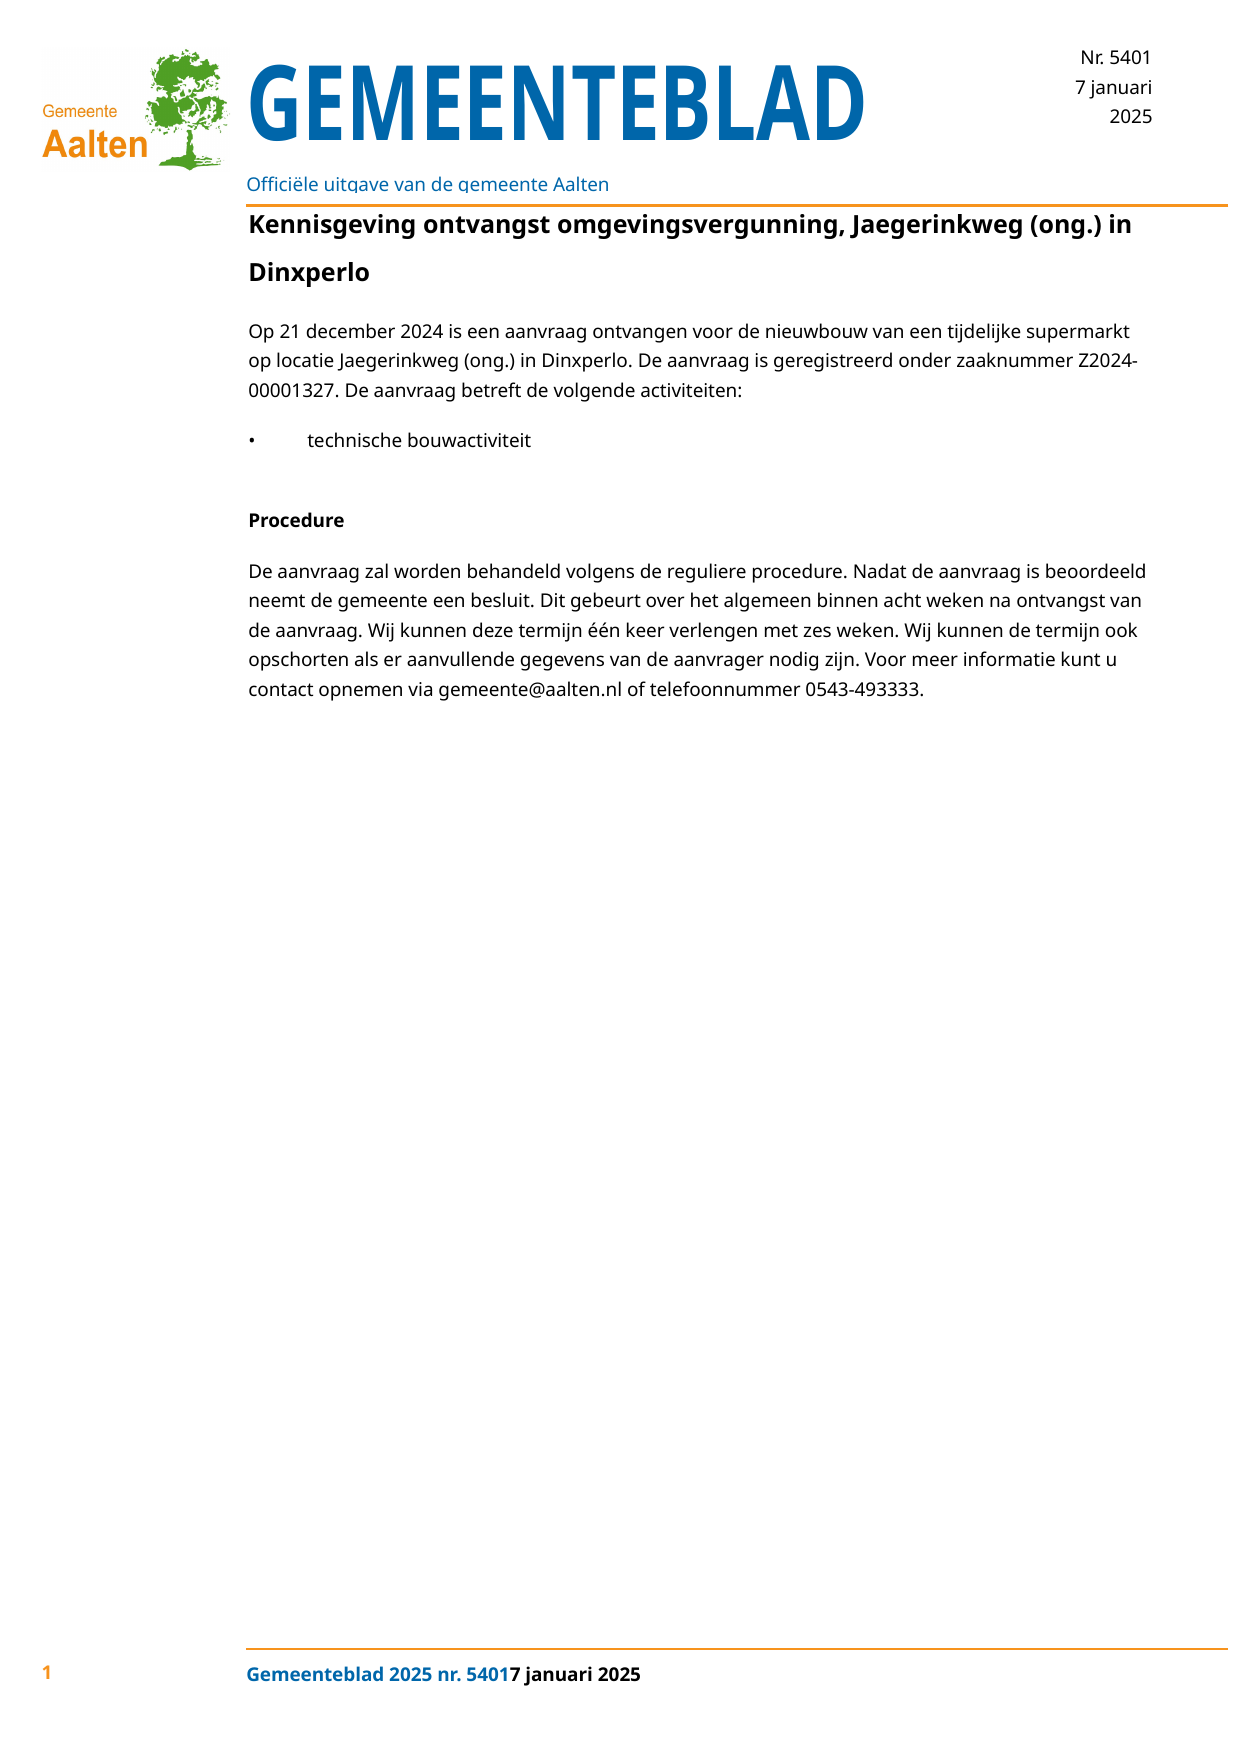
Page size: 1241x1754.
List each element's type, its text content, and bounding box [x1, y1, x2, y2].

text Op 21 december 2024 is een aanvraag ontvangen voor de nieuwbouw van een tijdelijke supermarkt op locatie Jaegerinkweg (ong.) in Dinxperlo. De aanvraag is geregistreerd onder zaaknummer Z2024-00001327. De aanvraag betreft de volgende activiteiten: [248, 318, 1152, 403]
picture [41, 47, 231, 172]
list technische bouwactiviteit [248, 427, 1152, 453]
text De aanvraag zal worden behandeld volgens de reguliere procedure. Nadat de aanvraag is beoordeeld neemt de gemeente een besluit. Dit gebeurt over het algemeen binnen acht weken na ontvangst van de aanvraag. Wij kunnen deze termijn één keer verlengen met zes weken. Wij kunnen de termijn ook opschorten als er aanvullende gegevens van de aanvrager nodig zijn. Voor meer informatie kunt u contact opnemen via gemeente@aalten.nl of telefoonnummer 0543-493333. [248, 558, 1152, 702]
text Kennisgeving ontvangst omgevingsvergunning, Jaegerinkweg (ong.) in Dinxperlo [248, 207, 1152, 288]
text Procedure [248, 507, 1152, 533]
